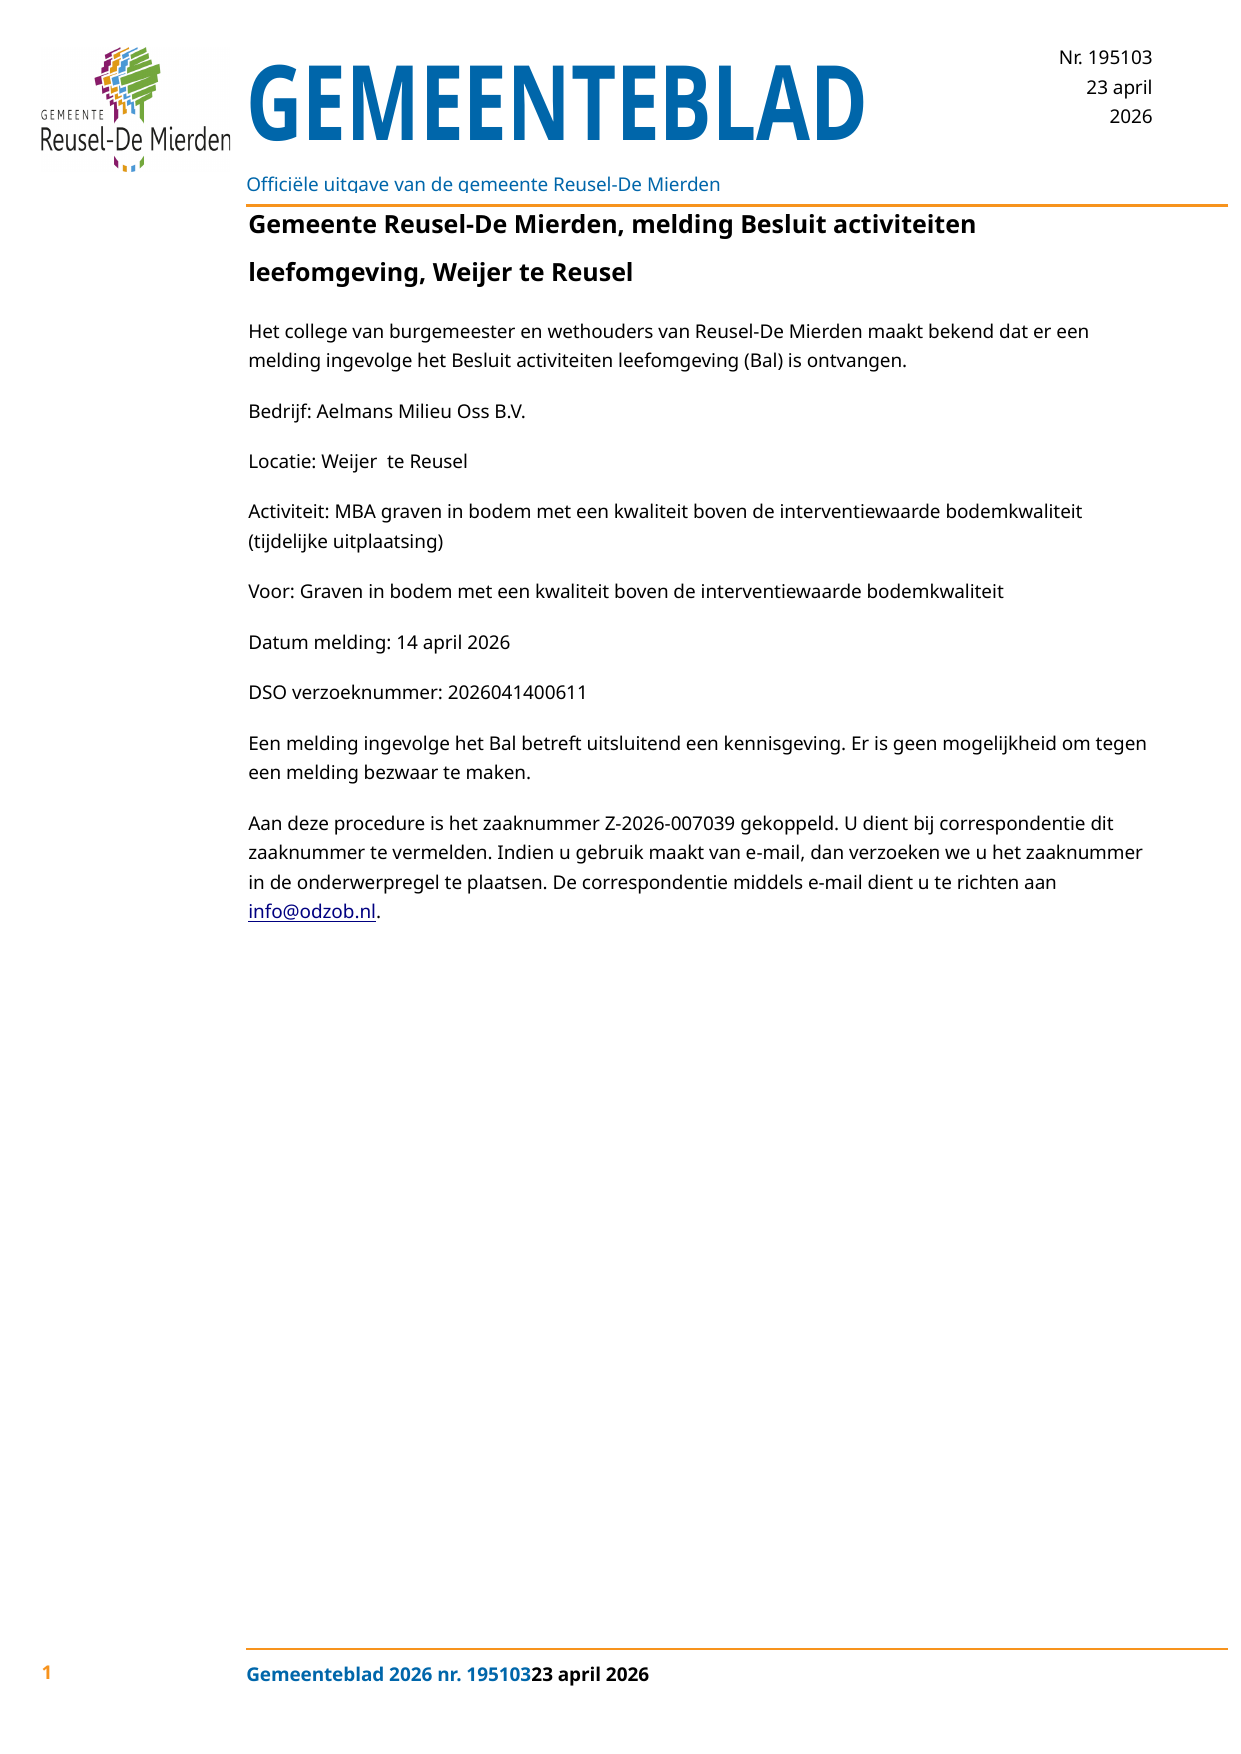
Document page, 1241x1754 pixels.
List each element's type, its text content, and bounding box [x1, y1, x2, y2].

text Gemeente Reusel-De Mierden, melding Besluit activiteiten leefomgeving, Weijer ​​te Reusel [248, 207, 1152, 288]
text Bedrijf: Aelmans Milieu Oss B.V. [248, 398, 1152, 424]
text Aan deze procedure is het zaaknummer Z-2026-007039 gekoppeld. U dient bij correspondentie dit zaaknummer te vermelden. Indien u gebruik maakt van e-mail, dan verzoeken we u het zaaknummer in de onderwerpregel te plaatsen. De correspondentie middels e-mail dient u te richten aan info@odzob.nl. [248, 810, 1152, 924]
text Voor: Graven in bodem met een kwaliteit boven de interventiewaarde bodemkwaliteit [248, 579, 1152, 604]
text DSO verzoeknummer: 2026041400611 [248, 679, 1152, 705]
text Het college van burgemeester en wethouders van Reusel-De Mierden maakt bekend dat er een melding ingevolge het Besluit activiteiten leefomgeving (Bal) is ontvangen. [248, 318, 1152, 373]
text Locatie: Weijer ​​ te Reusel [248, 448, 1152, 474]
text Datum melding: 14 april 2026 [248, 629, 1152, 655]
text Activiteit: MBA graven in bodem met een kwaliteit boven de interventiewaarde bodemkwaliteit (tijdelijke uitplaatsing) [248, 499, 1152, 554]
picture [41, 47, 231, 172]
text Een melding ingevolge het Bal betreft uitsluitend een kennisgeving. Er is geen mogelijkheid om tegen een melding bezwaar te maken. [248, 730, 1152, 785]
